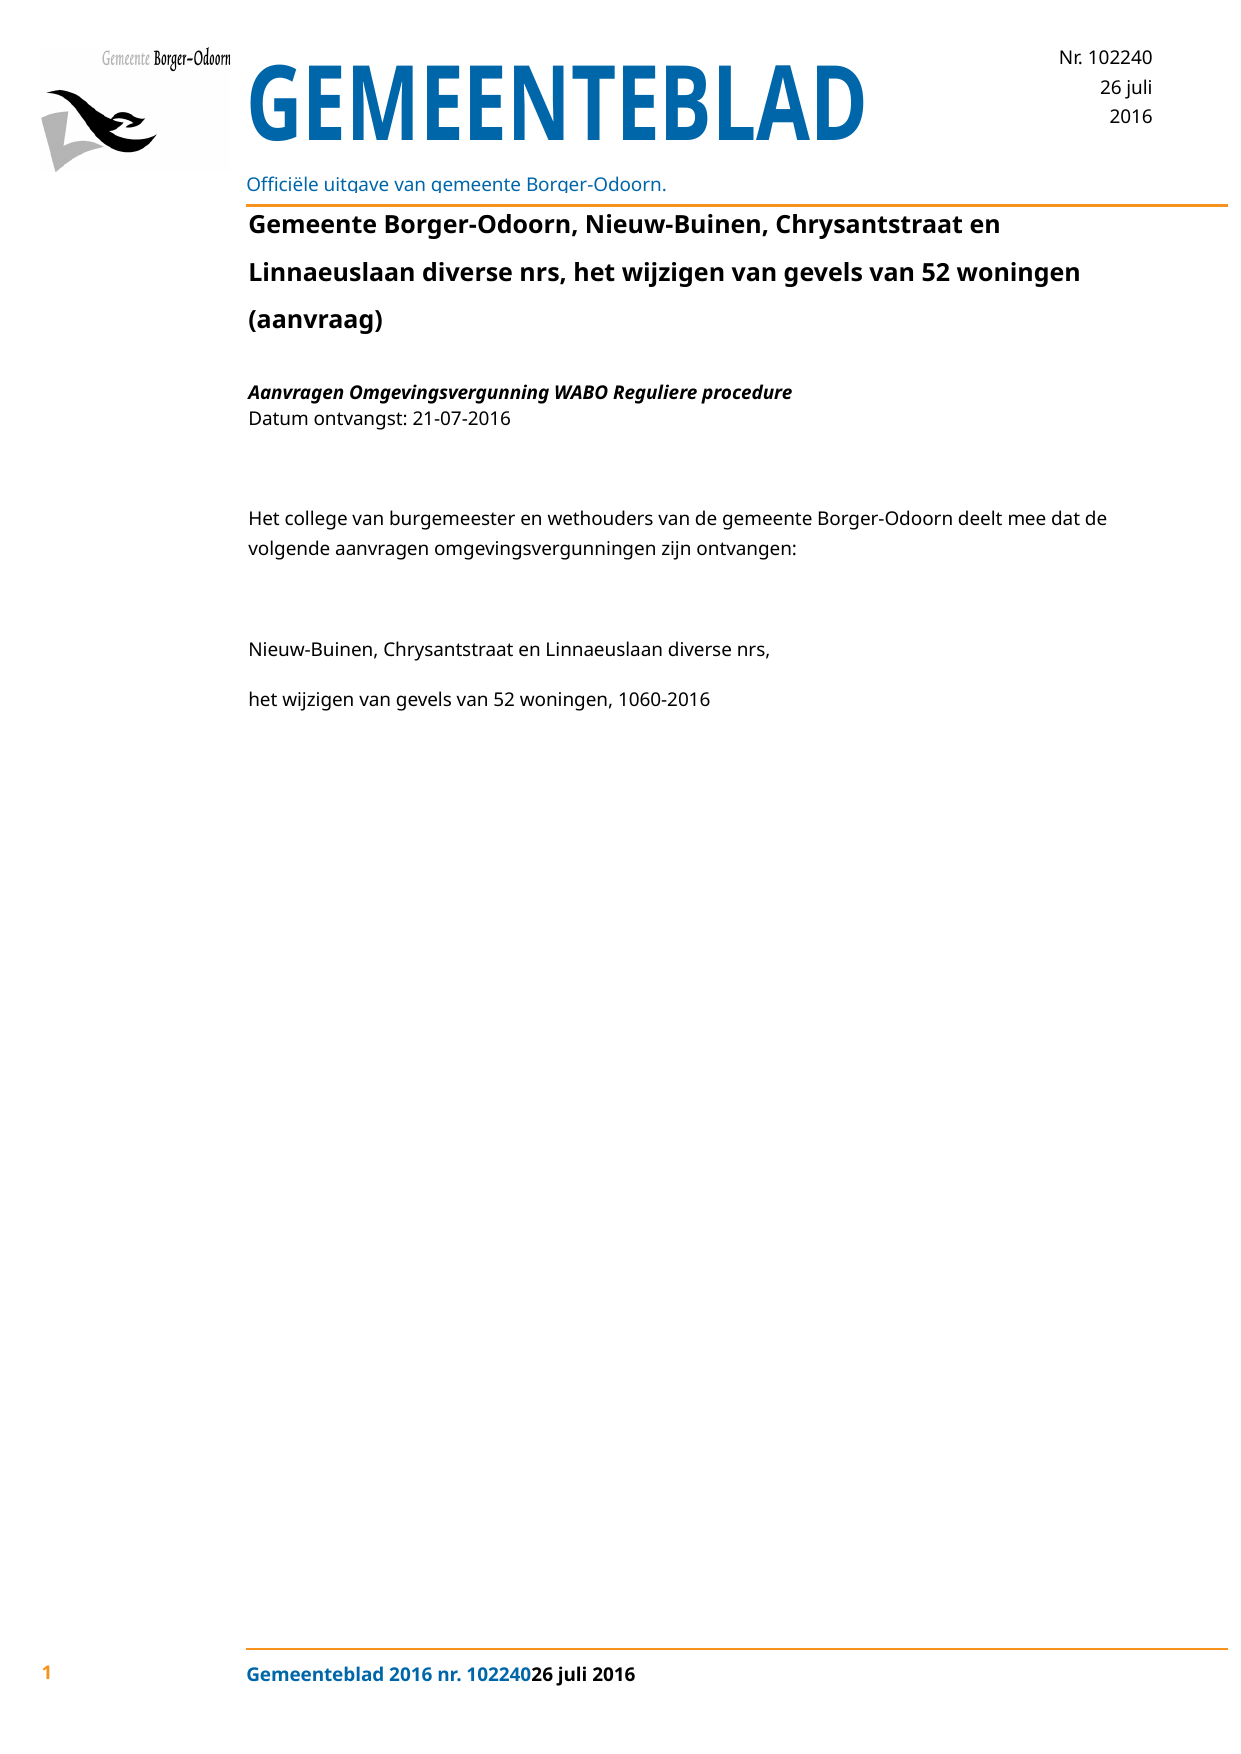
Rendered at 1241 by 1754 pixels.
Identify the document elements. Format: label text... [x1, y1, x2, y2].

text het wijzigen van gevels van 52 woningen, 1060-2016 [248, 686, 1152, 712]
text Gemeente Borger-Odoorn, Nieuw-Buinen, Chrysantstraat en Linnaeuslaan diverse nrs, het wijzigen van gevels van 52 woningen (aanvraag) [248, 207, 1152, 336]
text Aanvragen Omgevingsvergunning WABO Reguliere procedure [248, 379, 1152, 405]
text Het college van burgemeester en wethouders van de gemeente Borger-Odoorn deelt mee dat de volgende aanvragen omgevingsvergunningen zijn ontvangen: [248, 506, 1152, 561]
picture [41, 47, 231, 172]
text Nieuw-Buinen, Chrysantstraat en Linnaeuslaan diverse nrs, [248, 636, 1152, 662]
text Datum ontvangst: 21-07-2016 [248, 405, 1152, 431]
